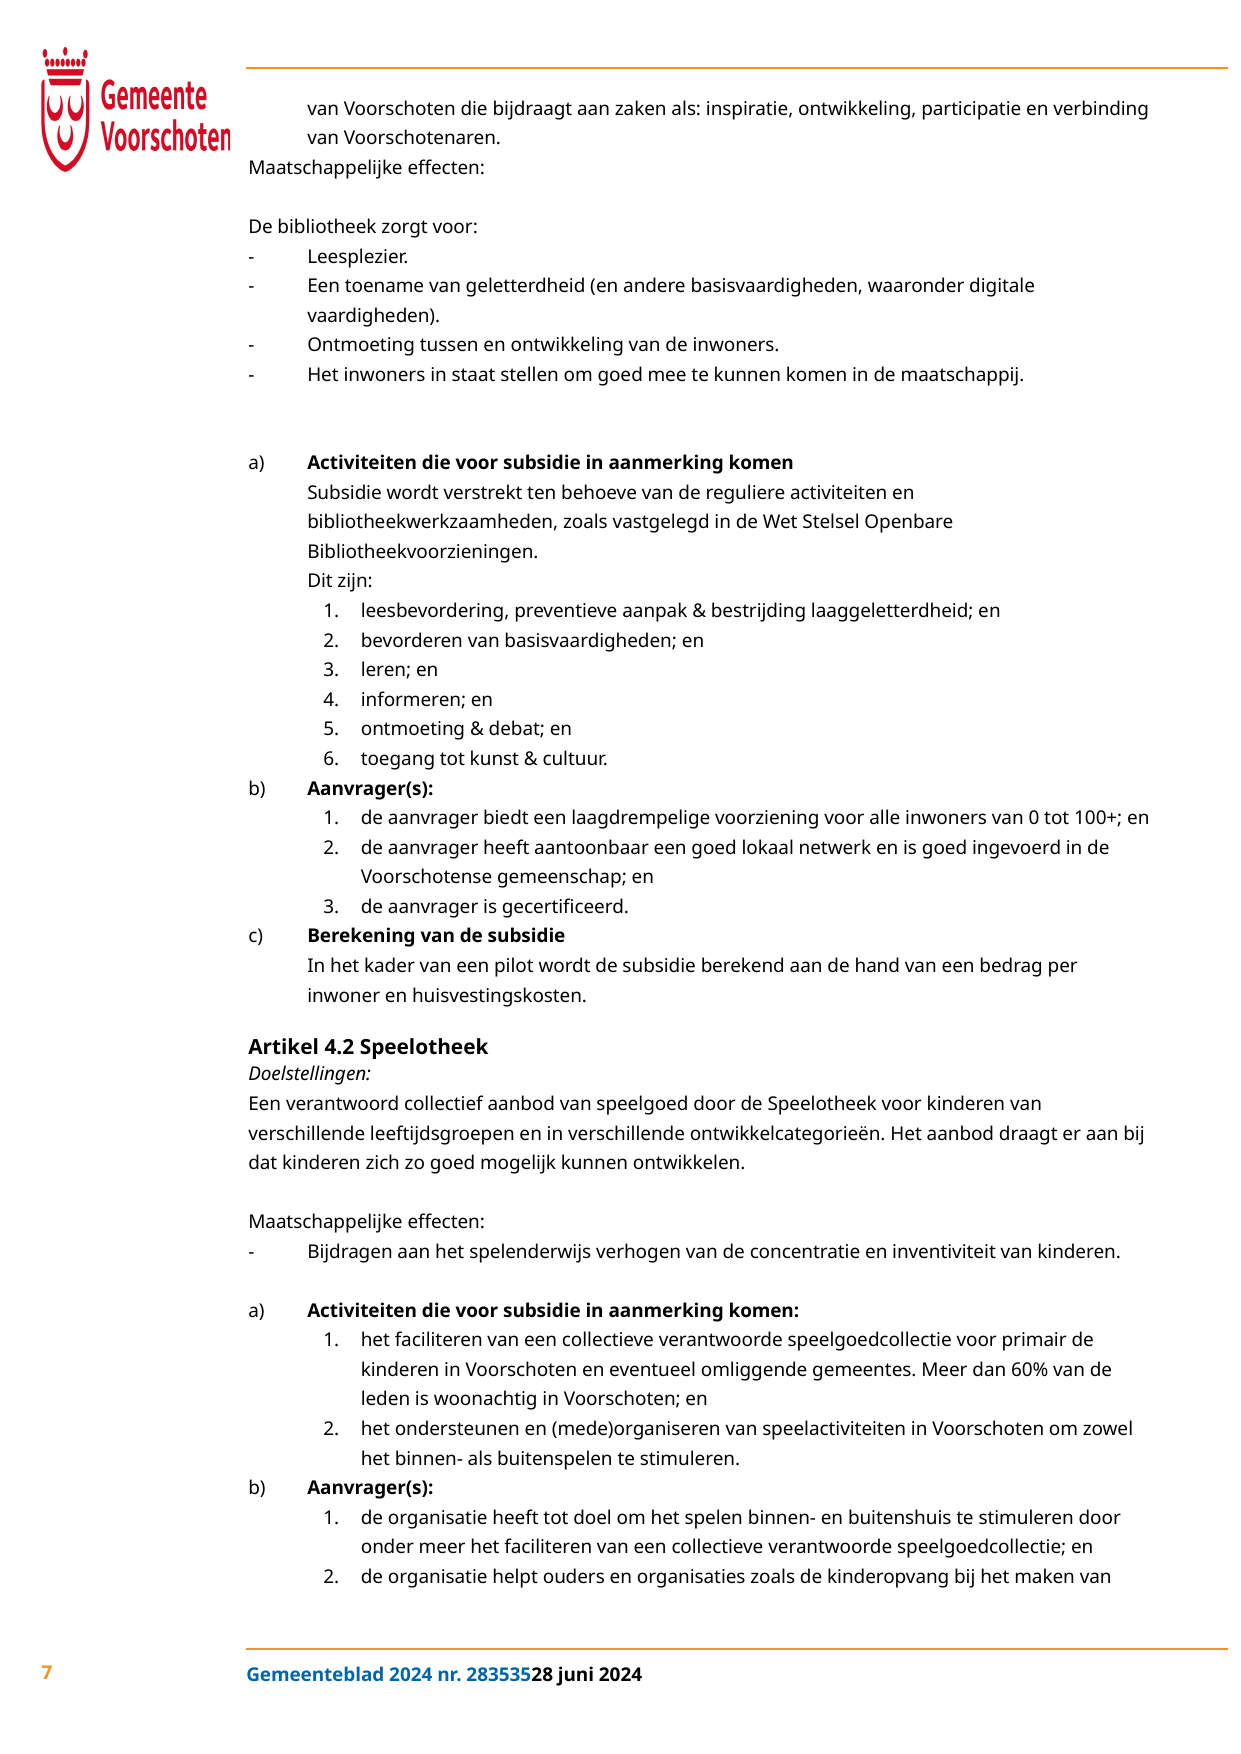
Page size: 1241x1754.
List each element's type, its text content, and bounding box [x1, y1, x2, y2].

text Doelstellingen: [248, 1061, 1152, 1086]
list Aanvrager(s): [248, 775, 1152, 800]
list Activiteiten die voor subsidie in aanmerking komen [248, 449, 1152, 475]
list Aanvrager(s): [248, 1474, 1152, 1500]
list leesbevordering, preventieve aanpak & bestrijding laaggeletterdheid; en [323, 597, 1152, 623]
list Dit zijn: [248, 568, 1152, 593]
list Subsidie wordt verstrekt ten behoeve van de reguliere activiteiten en bibliotheekwerkzaamheden, zoals vastgelegd in de Wet Stelsel Openbare Bibliotheekvoorzieningen. [248, 479, 1152, 564]
list van Voorschoten die bijdraagt aan zaken als: inspiratie, ontwikkeling, participatie en verbinding van Voorschotenaren. [248, 95, 1152, 150]
table_header Maatschappelijke effecten: Bijdragen aan het spelenderwijs verhogen van de concentratie en inventiviteit van kinderen. [248, 1209, 1152, 1264]
list het faciliteren van een collectieve verantwoorde speelgoedcollectie voor primair de kinderen in Voorschoten en eventueel omliggende gemeentes. Meer dan 60% van de leden is woonachtig in Voorschoten; en [323, 1326, 1152, 1411]
list bevorderen van basisvaardigheden; en [323, 627, 1152, 652]
picture [41, 47, 231, 172]
list toegang tot kunst & cultuur. [323, 745, 1152, 771]
list Activiteiten die voor subsidie in aanmerking komen: [248, 1297, 1152, 1322]
list In het kader van een pilot wordt de subsidie berekend aan de hand van een bedrag per inwoner en huisvestingskosten. [248, 952, 1152, 1007]
text Artikel 4.2 Speelotheek [248, 1032, 1152, 1061]
list Berekening van de subsidie [248, 923, 1152, 948]
list de organisatie helpt ouders en organisaties zoals de kinderopvang bij het maken van [323, 1563, 1152, 1589]
list de aanvrager is gecertificeerd. [323, 893, 1152, 919]
table_header Maatschappelijke effecten: De bibliotheek zorgt voor: Leesplezier. Een toename van geletterdheid (en andere basisvaardigheden, waaronder digitale vaardigheden). Ontmoeting tussen en ontwikkeling van de inwoners. Het inwoners in staat stellen om goed mee te kunnen komen in de maatschappij. [248, 154, 1152, 416]
list leren; en [323, 656, 1152, 682]
list de aanvrager heeft aantoonbaar een goed lokaal netwerk en is goed ingevoerd in de Voorschotense gemeenschap; en [323, 834, 1152, 889]
list ontmoeting & debat; en [323, 716, 1152, 741]
list de aanvrager biedt een laagdrempelige voorziening voor alle inwoners van 0 tot 100+; en [323, 804, 1152, 830]
list informeren; en [323, 686, 1152, 712]
list het ondersteunen en (mede)organiseren van speelactiviteiten in Voorschoten om zowel het binnen- als buitenspelen te stimuleren. [323, 1415, 1152, 1470]
list de organisatie heeft tot doel om het spelen binnen- en buitenshuis te stimuleren door onder meer het faciliteren van een collectieve verantwoorde speelgoedcollectie; en [323, 1504, 1152, 1559]
text Een verantwoord collectief aanbod van speelgoed door de Speelotheek voor kinderen van verschillende leeftijdsgroepen en in verschillende ontwikkelcategorieën. Het aanbod draagt er aan bij dat kinderen zich zo goed mogelijk kunnen ontwikkelen. [248, 1090, 1152, 1175]
